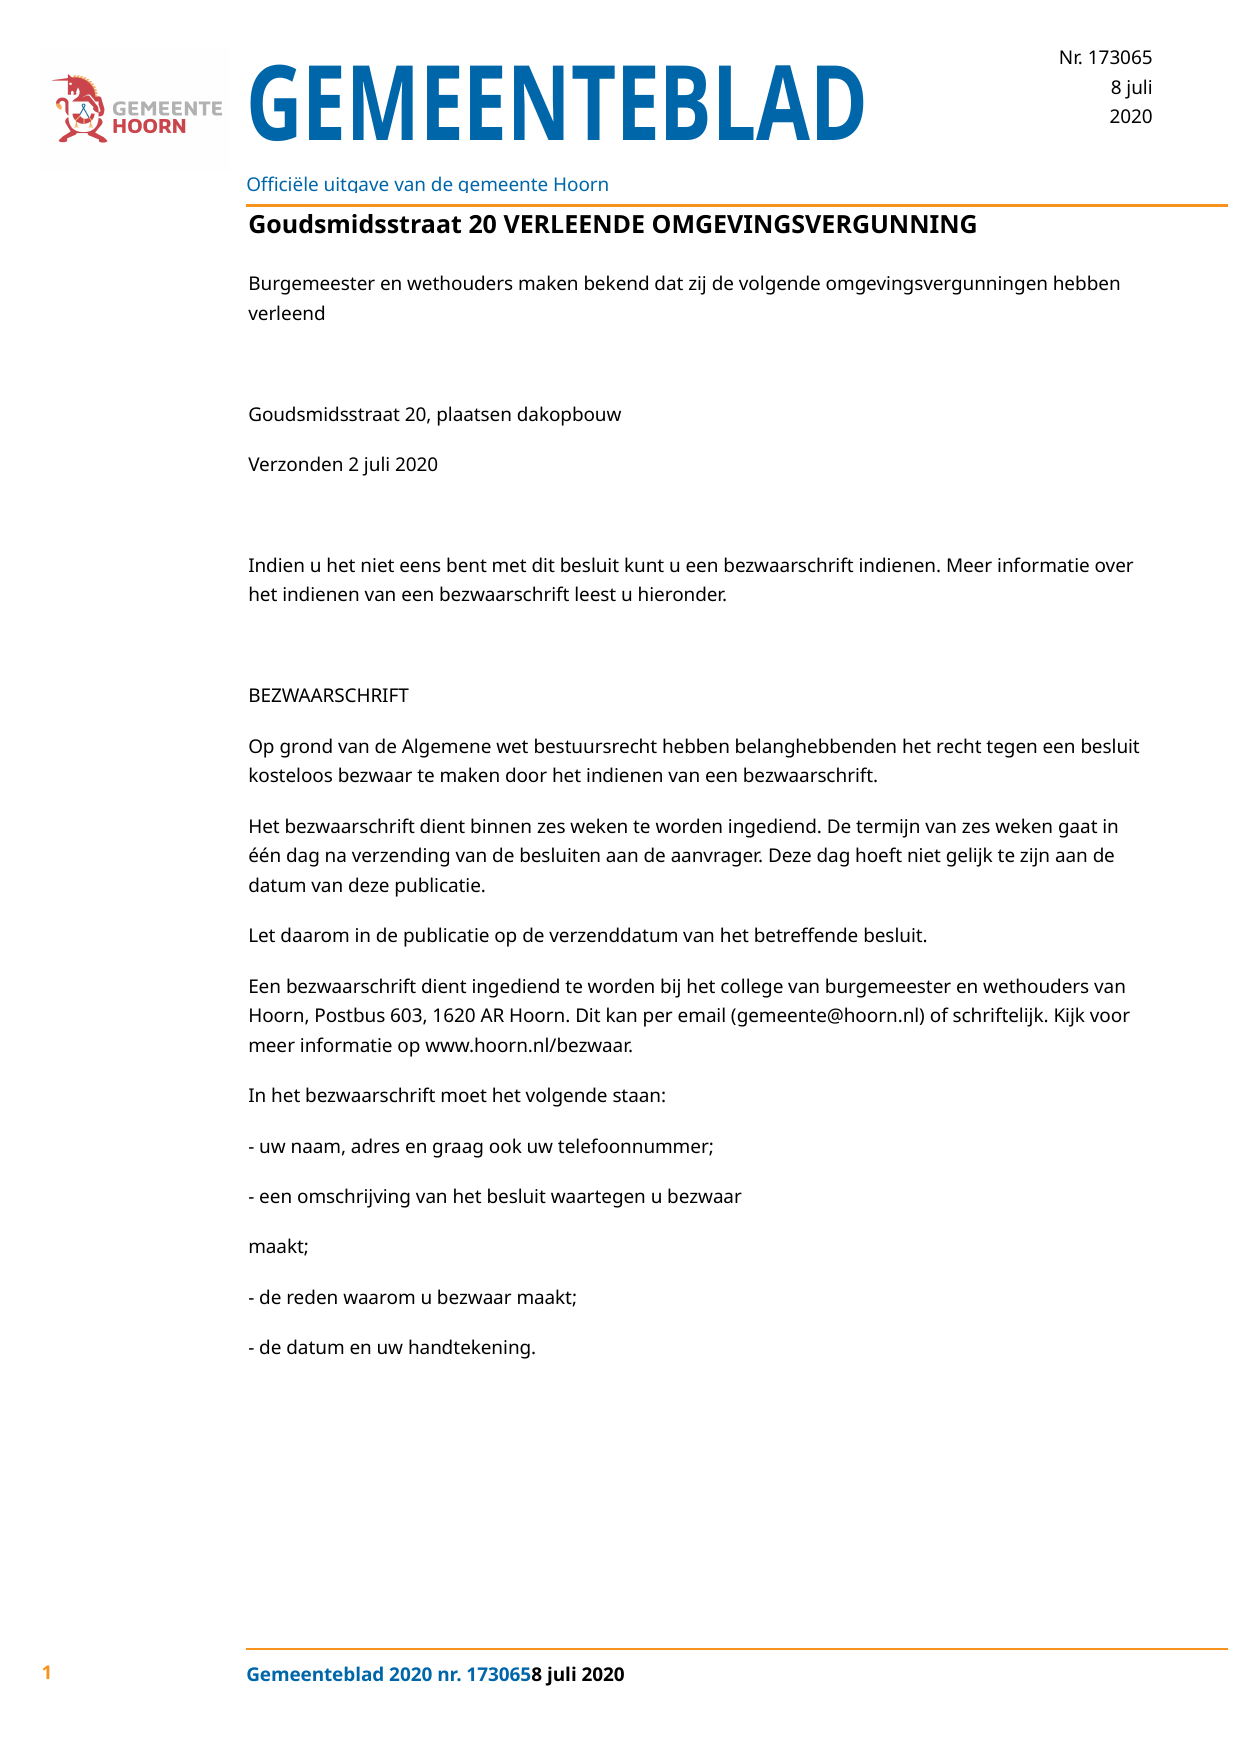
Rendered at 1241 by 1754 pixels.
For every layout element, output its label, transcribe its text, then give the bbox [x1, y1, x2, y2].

picture [41, 47, 231, 172]
text - uw naam, adres en graag ook uw telefoonnummer; [248, 1133, 1152, 1158]
text - de reden waarom u bezwaar maakt; [248, 1284, 1152, 1310]
text Goudsmidsstraat 20 VERLEENDE OMGEVINGSVERGUNNING [248, 207, 1152, 241]
text Het bezwaarschrift dient binnen zes weken te worden ingediend. De termijn van zes weken gaat in één dag na verzending van de besluiten aan de aanvrager. Deze dag hoeft niet gelijk te zijn aan de datum van deze publicatie. [248, 813, 1152, 898]
text Let daarom in de publicatie op de verzenddatum van het betreffende besluit. [248, 922, 1152, 948]
text In het bezwaarschrift moet het volgende staan: [248, 1082, 1152, 1108]
text - een omschrijving van het besluit waartegen u bezwaar [248, 1183, 1152, 1209]
text maakt; [248, 1234, 1152, 1259]
text Een bezwaarschrift dient ingediend te worden bij het college van burgemeester en wethouders van Hoorn, Postbus 603, 1620 AR Hoorn. Dit kan per email (gemeente@hoorn.nl) of schriftelijk. Kijk voor meer informatie op www.hoorn.nl/bezwaar. [248, 973, 1152, 1058]
text Verzonden 2 juli 2020 [248, 451, 1152, 477]
text - de datum en uw handtekening. [248, 1334, 1152, 1360]
text Op grond van de Algemene wet bestuursrecht hebben belanghebbenden het recht tegen een besluit kosteloos bezwaar te maken door het indienen van een bezwaarschrift. [248, 733, 1152, 788]
text BEZWAARSCHRIFT [248, 682, 1152, 708]
text Indien u het niet eens bent met dit besluit kunt u een bezwaarschrift indienen. Meer informatie over het indienen van een bezwaarschrift leest u hieronder. [248, 552, 1152, 607]
text Burgemeester en wethouders maken bekend dat zij de volgende omgevingsvergunningen hebben verleend [248, 270, 1152, 326]
text Goudsmidsstraat 20, plaatsen dakopbouw [248, 401, 1152, 426]
